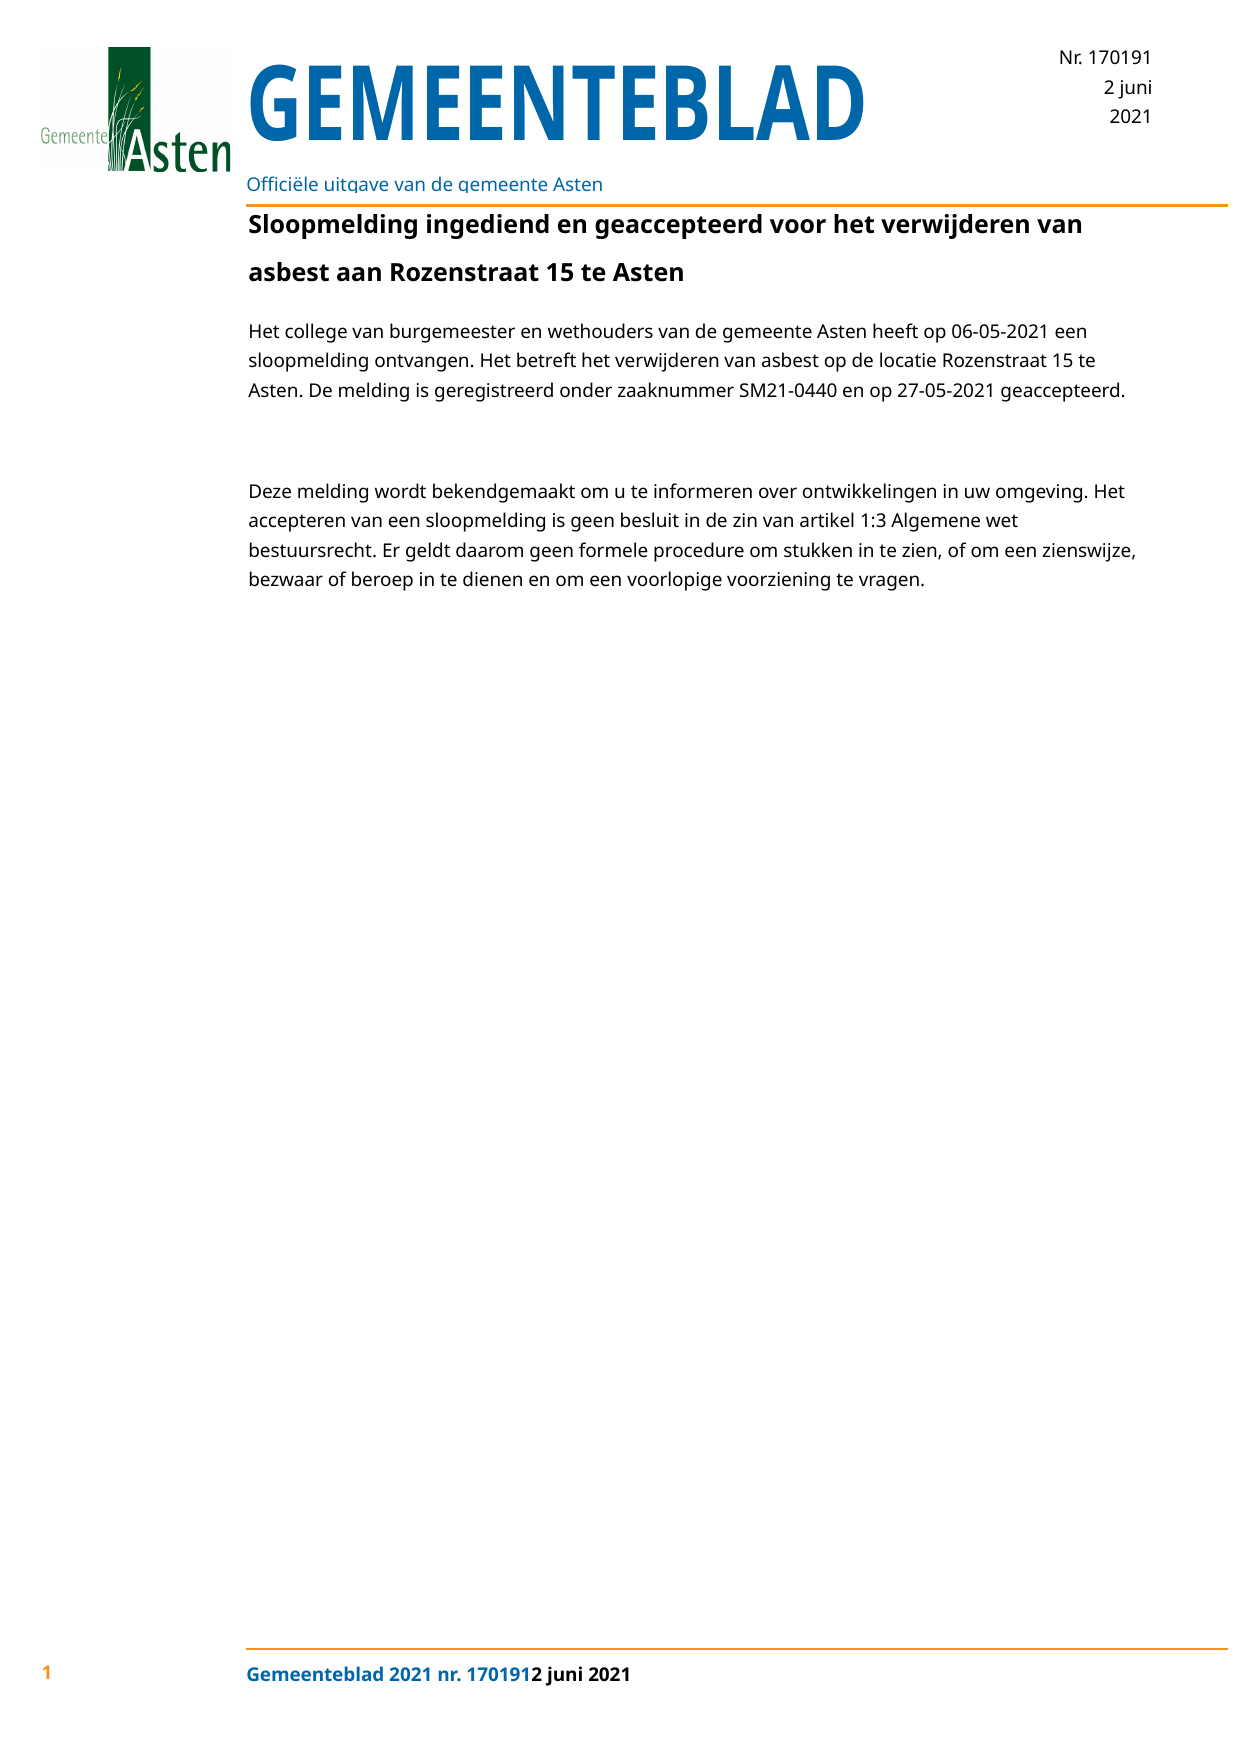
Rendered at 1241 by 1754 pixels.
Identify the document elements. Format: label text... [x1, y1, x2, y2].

picture [41, 47, 231, 172]
text Het college van burgemeester en wethouders van de gemeente Asten heeft op 06-05-2021 een sloopmelding ontvangen. Het betreft het verwijderen van asbest op de locatie Rozenstraat 15 te Asten. De melding is geregistreerd onder zaaknummer SM21-0440 en op 27-05-2021 geaccepteerd. [248, 318, 1152, 403]
text Deze melding wordt bekendgemaakt om u te informeren over ontwikkelingen in uw omgeving. Het accepteren van een sloopmelding is geen besluit in de zin van artikel 1:3 Algemene wet bestuursrecht. Er geldt daarom geen formele procedure om stukken in te zien, of om een zienswijze, bezwaar of beroep in te dienen en om een voorlopige voorziening te vragen. [248, 478, 1152, 592]
text Sloopmelding ingediend en geaccepteerd voor het verwijderen van asbest aan Rozenstraat 15 te Asten [248, 207, 1152, 288]
